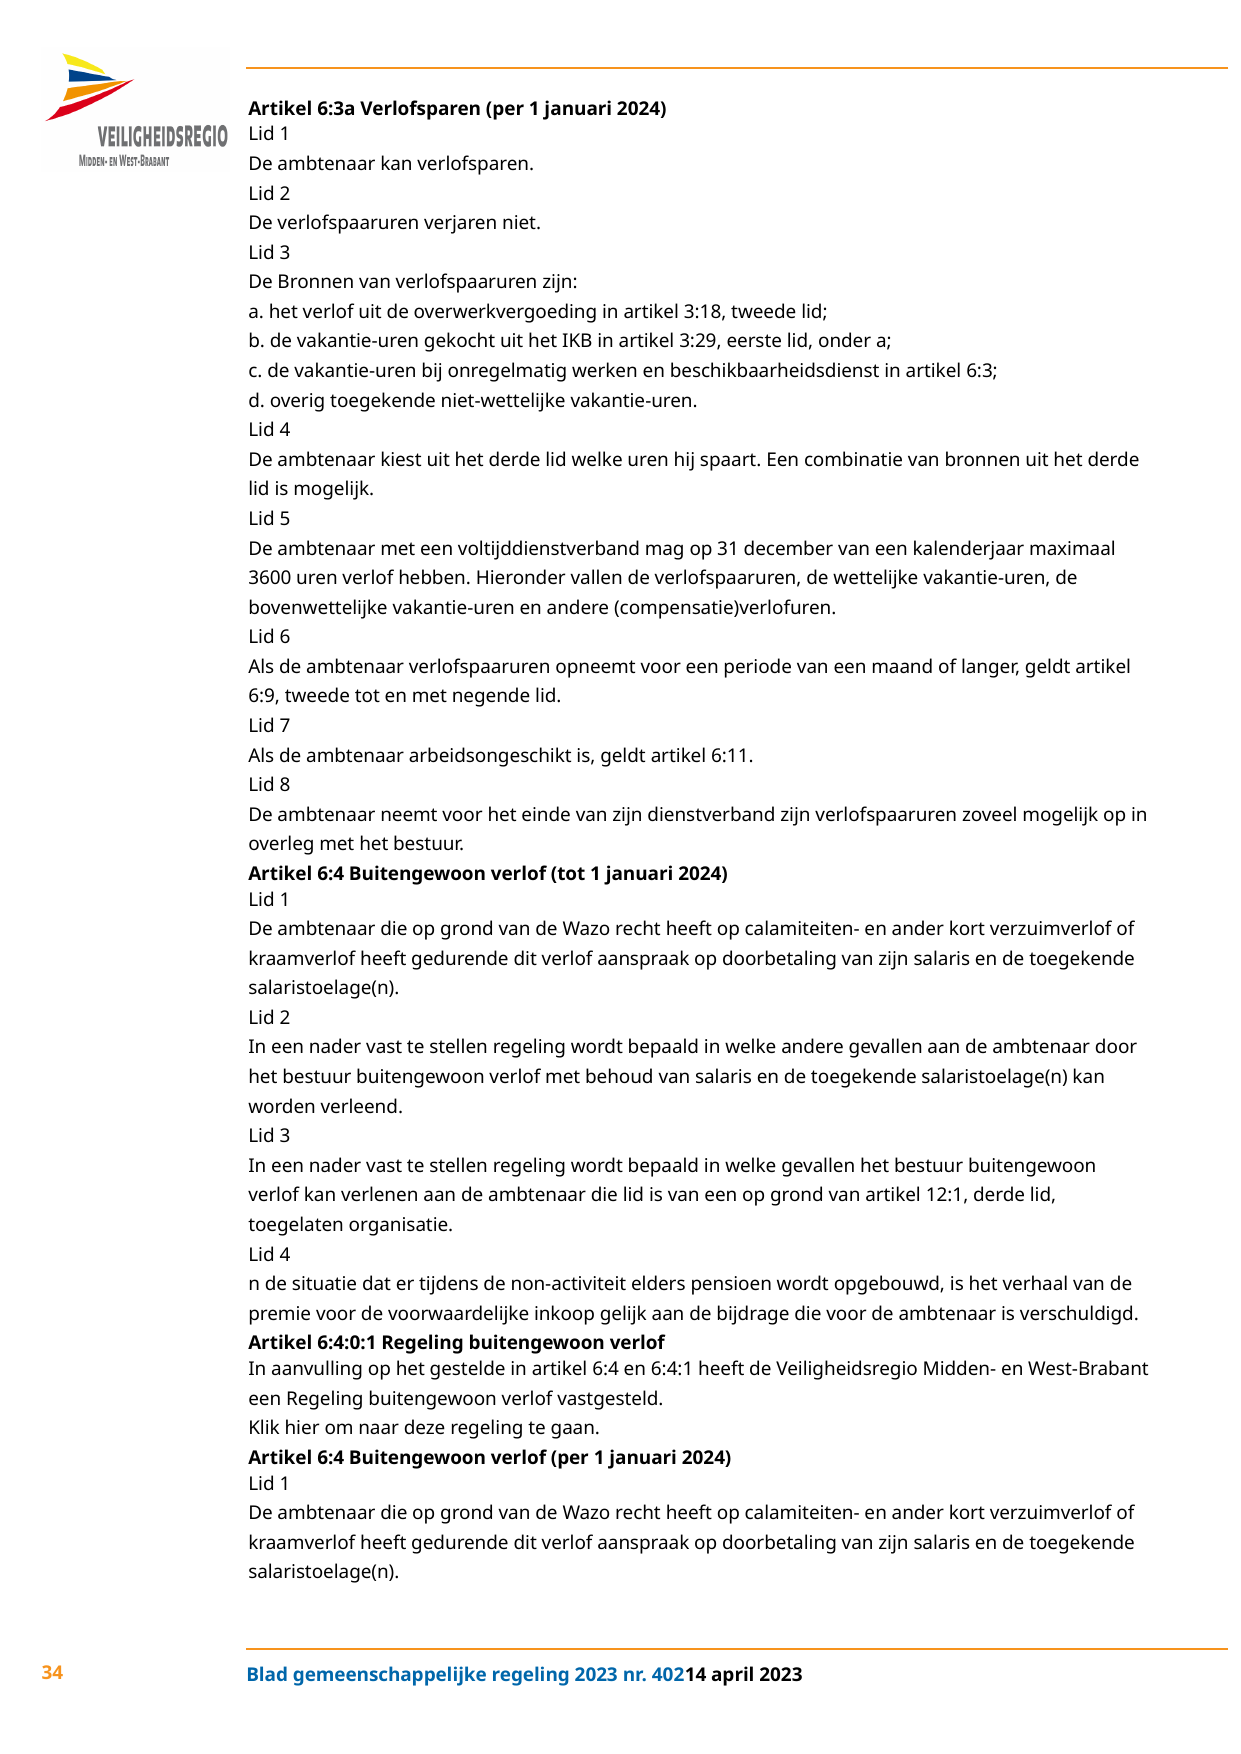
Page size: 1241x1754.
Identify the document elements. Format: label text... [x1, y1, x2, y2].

text Lid 1 [248, 1470, 1152, 1496]
text Lid 1 [248, 121, 1152, 146]
text Artikel 6:4 Buitengewoon verlof (tot 1 januari 2024) [248, 860, 1152, 886]
text Klik hier om naar deze regeling te gaan. [248, 1414, 1152, 1440]
text Lid 5 [248, 505, 1152, 531]
text De ambtenaar met een voltijddienstverband mag op 31 december van een kalenderjaar maximaal 3600 uren verlof hebben. Hieronder vallen de verlofspaaruren, de wettelijke vakantie-uren, de bovenwettelijke vakantie-uren en andere (compensatie)verlofuren. [248, 535, 1152, 619]
text Als de ambtenaar verlofspaaruren opneemt voor een periode van een maand of langer, geldt artikel 6:9, tweede tot en met negende lid. [248, 653, 1152, 708]
text b. de vakantie-uren gekocht uit het IKB in artikel 3:29, eerste lid, onder a; [248, 328, 1152, 353]
text De ambtenaar neemt voor het einde van zijn dienstverband zijn verlofspaaruren zoveel mogelijk op in overleg met het bestuur. [248, 801, 1152, 856]
text In aanvulling op het gestelde in artikel 6:4 en 6:4:1 heeft de Veiligheidsregio Midden- en West-Brabant een Regeling buitengewoon verlof vastgesteld. [248, 1355, 1152, 1411]
text In een nader vast te stellen regeling wordt bepaald in welke gevallen het bestuur buitengewoon verlof kan verlenen aan de ambtenaar die lid is van een op grond van artikel 12:1, derde lid, toegelaten organisatie. [248, 1152, 1152, 1237]
text Lid 3 [248, 1122, 1152, 1148]
text In een nader vast te stellen regeling wordt bepaald in welke andere gevallen aan de ambtenaar door het bestuur buitengewoon verlof met behoud van salaris en de toegekende salaristoelage(n) kan worden verleend. [248, 1034, 1152, 1119]
text Lid 6 [248, 623, 1152, 649]
text Artikel 6:4:0:1 Regeling buitengewoon verlof [248, 1329, 1152, 1355]
text d. overig toegekende niet-wettelijke vakantie-uren. [248, 387, 1152, 412]
text De ambtenaar kan verlofsparen. [248, 150, 1152, 176]
text Lid 3 [248, 239, 1152, 264]
text Lid 4 [248, 416, 1152, 442]
text Lid 2 [248, 1004, 1152, 1030]
text Lid 8 [248, 771, 1152, 797]
text De Bronnen van verlofspaaruren zijn: [248, 268, 1152, 294]
text De ambtenaar kiest uit het derde lid welke uren hij spaart. Een combinatie van bronnen uit het derde lid is mogelijk. [248, 446, 1152, 501]
text Artikel 6:3a Verlofsparen (per 1 januari 2024) [248, 95, 1152, 121]
text Lid 4 [248, 1241, 1152, 1267]
text De ambtenaar die op grond van de Wazo recht heeft op calamiteiten- en ander kort verzuimverlof of kraamverlof heeft gedurende dit verlof aanspraak op doorbetaling van zijn salaris en de toegekende salaristoelage(n). [248, 1499, 1152, 1584]
picture [41, 47, 231, 172]
text Als de ambtenaar arbeidsongeschikt is, geldt artikel 6:11. [248, 742, 1152, 767]
text Lid 2 [248, 180, 1152, 205]
text Artikel 6:4 Buitengewoon verlof (per 1 januari 2024) [248, 1444, 1152, 1470]
text De verlofspaaruren verjaren niet. [248, 209, 1152, 235]
text De ambtenaar die op grond van de Wazo recht heeft op calamiteiten- en ander kort verzuimverlof of kraamverlof heeft gedurende dit verlof aanspraak op doorbetaling van zijn salaris en de toegekende salaristoelage(n). [248, 915, 1152, 1000]
text a. het verlof uit de overwerkvergoeding in artikel 3:18, tweede lid; [248, 298, 1152, 324]
text Lid 1 [248, 886, 1152, 912]
text Lid 7 [248, 712, 1152, 738]
text c. de vakantie-uren bij onregelmatig werken en beschikbaarheidsdienst in artikel 6:3; [248, 357, 1152, 383]
text n de situatie dat er tijdens de non-activiteit elders pensioen wordt opgebouwd, is het verhaal van de premie voor de voorwaardelijke inkoop gelijk aan de bijdrage die voor de ambtenaar is verschuldigd. [248, 1270, 1152, 1326]
